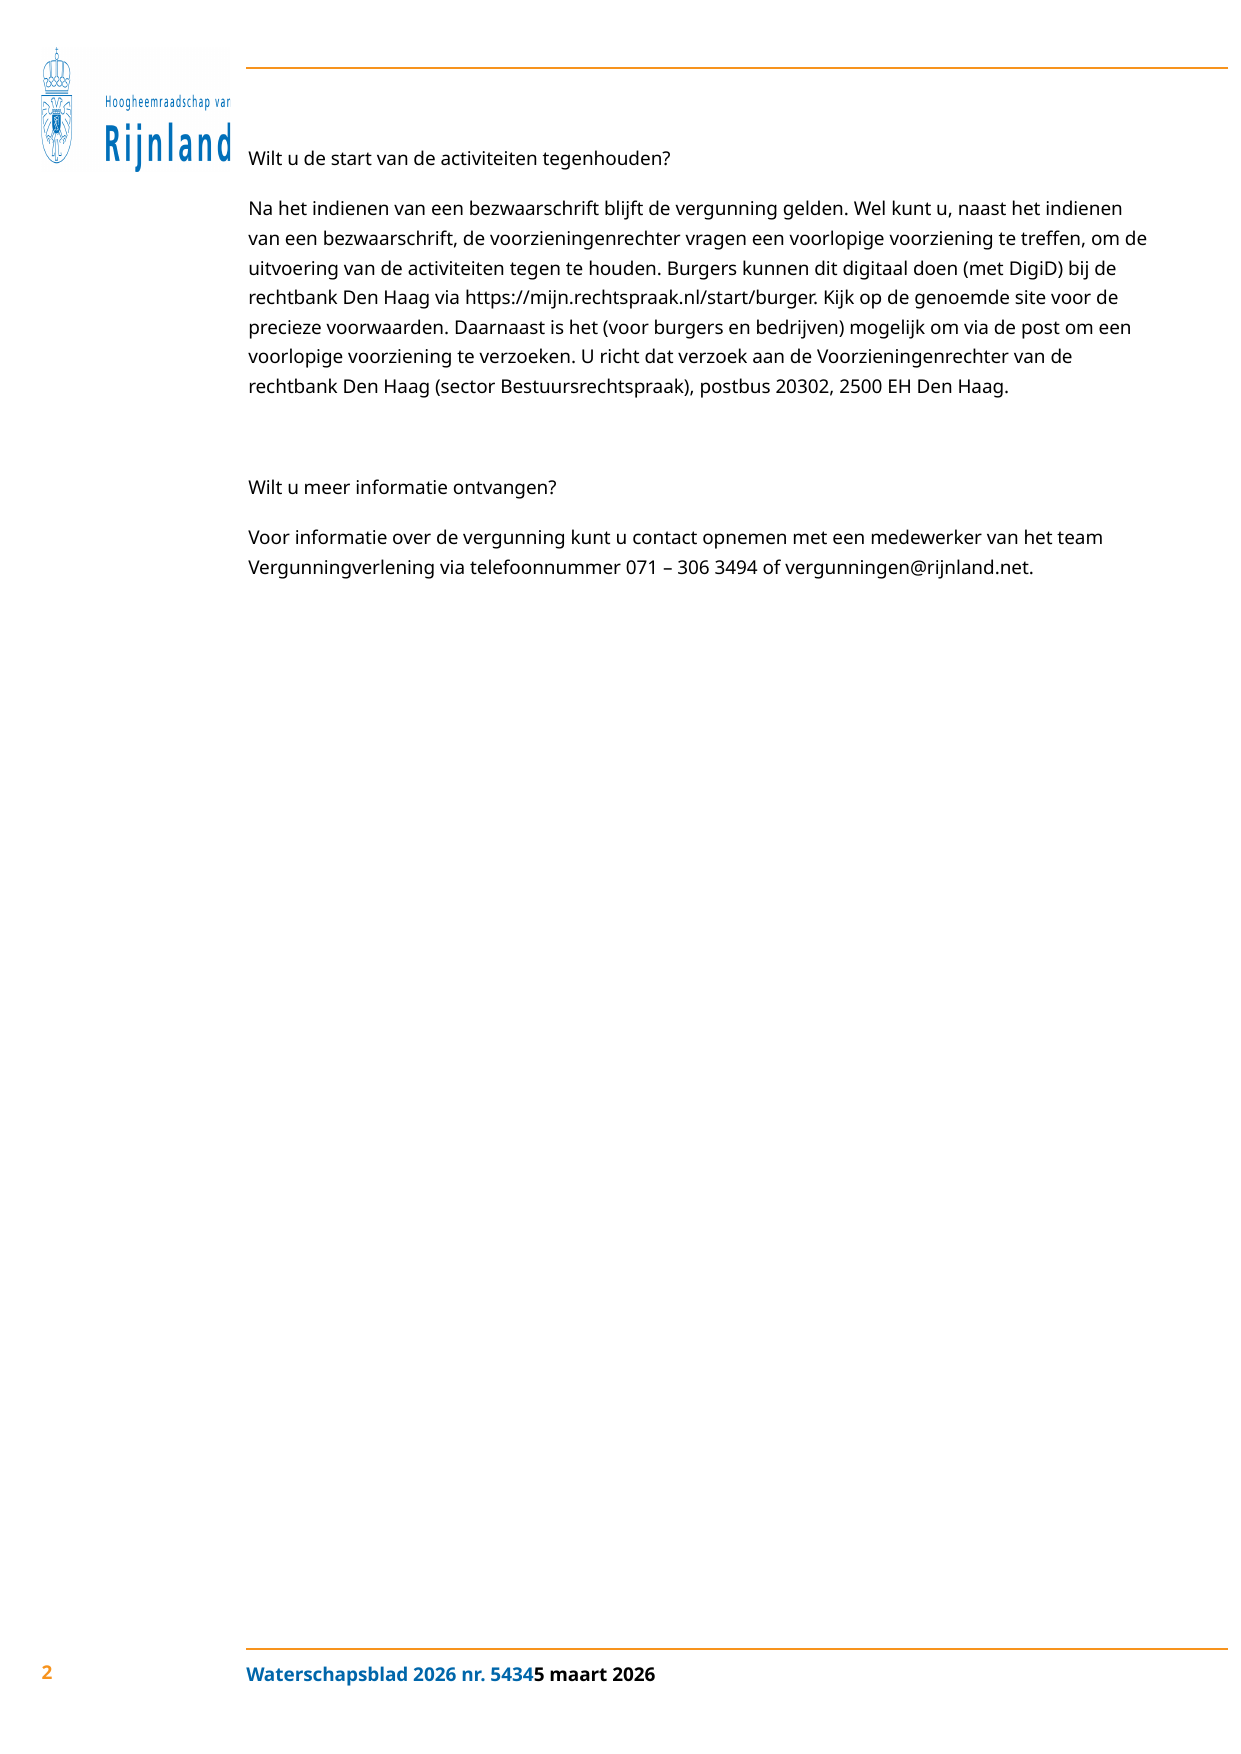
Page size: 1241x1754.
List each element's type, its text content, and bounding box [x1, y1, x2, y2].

picture [41, 47, 231, 172]
text Wilt u de start van de activiteiten tegenhouden? [248, 145, 1152, 171]
text Voor informatie over de vergunning kunt u contact opnemen met een medewerker van het team Vergunningverlening via telefoonnummer 071 – 306 3494 of vergunningen@rijnland.net. [248, 524, 1152, 580]
text Na het indienen van een bezwaarschrift blijft de vergunning gelden. Wel kunt u, naast het indienen van een bezwaarschrift, de voorzieningenrechter vragen een voorlopige voorziening te treffen, om de uitvoering van de activiteiten tegen te houden. Burgers kunnen dit digitaal doen (met DigiD) bij de rechtbank Den Haag via https://mijn.rechtspraak.nl/start/burger. Kijk op de genoemde site voor de precieze voorwaarden. Daarnaast is het (voor burgers en bedrijven) mogelijk om via de post om een voorlopige voorziening te verzoeken. U richt dat verzoek aan de Voorzieningenrechter van de rechtbank Den Haag (sector Bestuursrechtspraak), postbus 20302, 2500 EH Den Haag. [248, 196, 1152, 399]
text Wilt u meer informatie ontvangen? [248, 474, 1152, 500]
